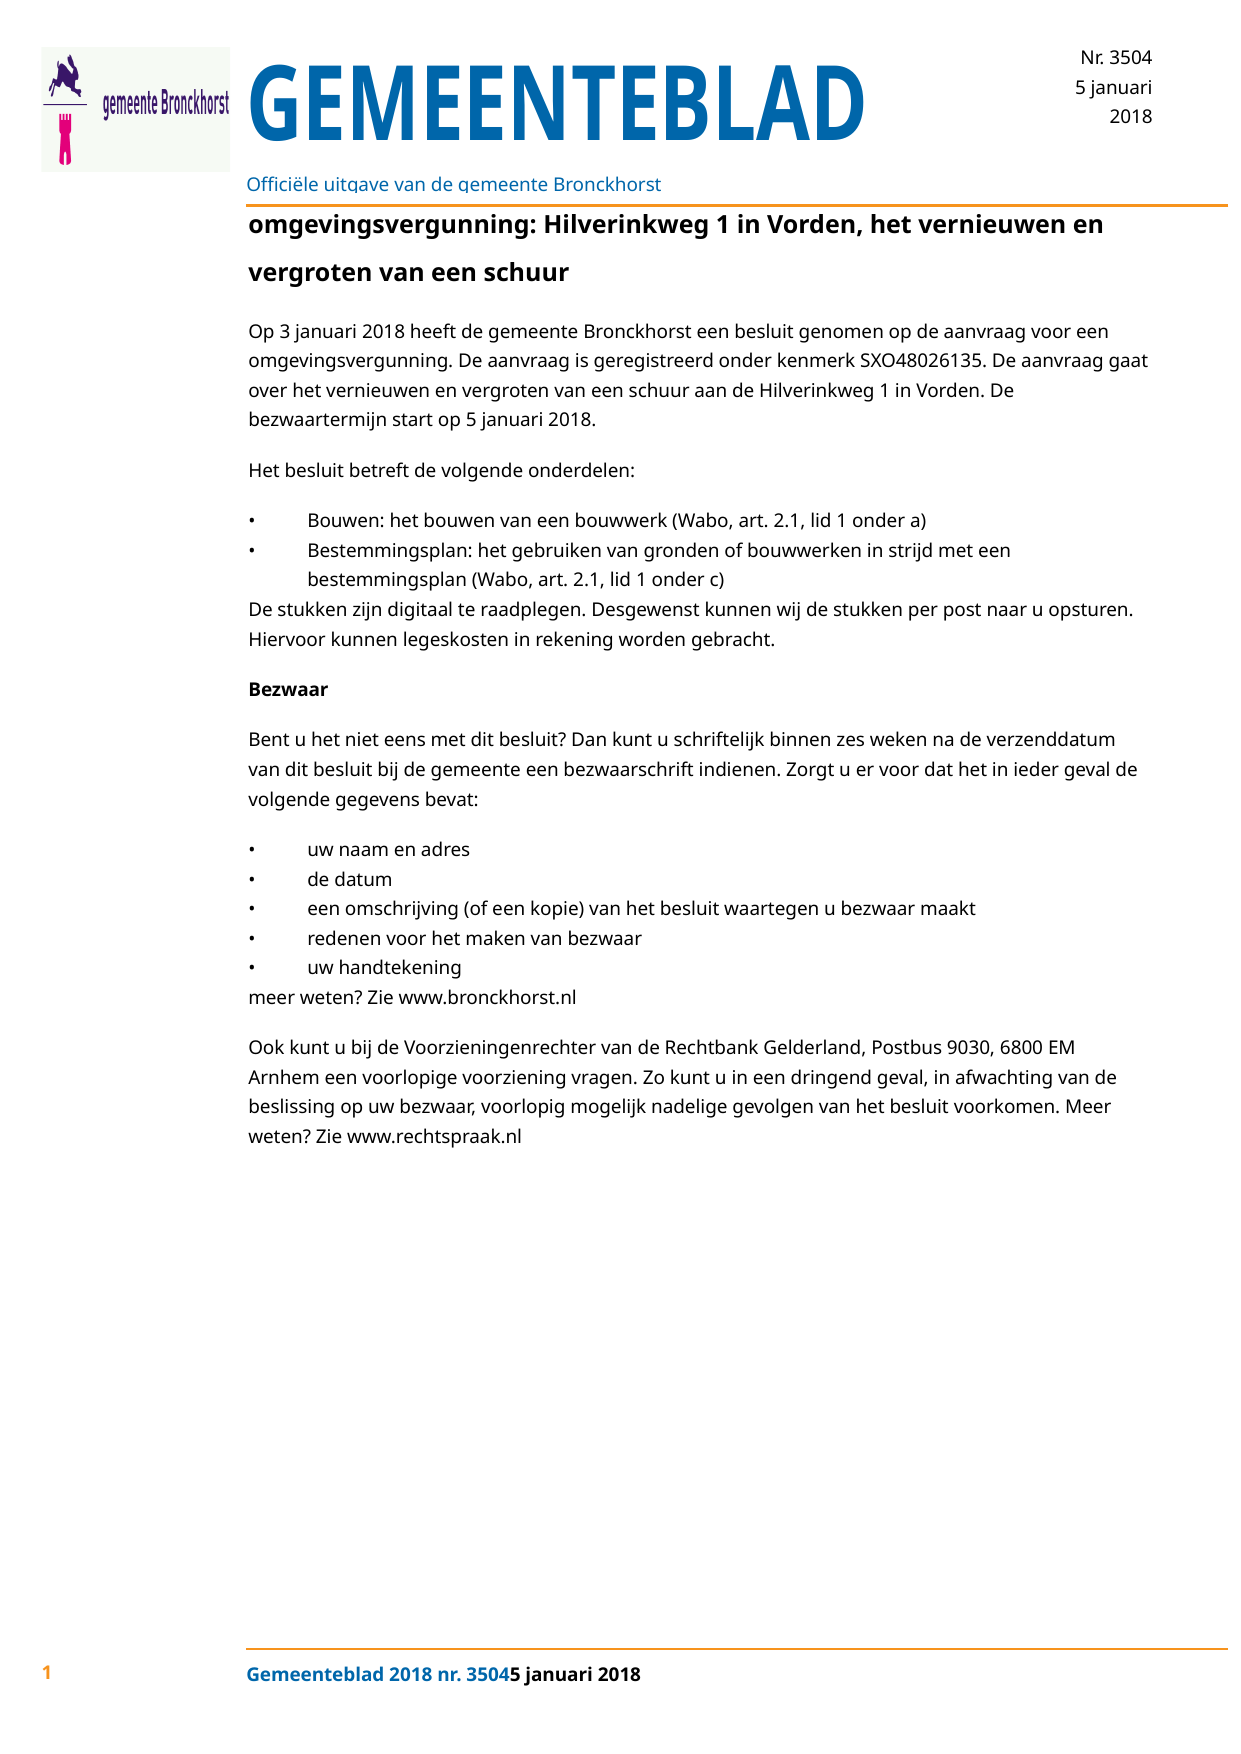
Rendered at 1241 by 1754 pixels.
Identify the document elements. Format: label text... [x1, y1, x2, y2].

list de datum [248, 866, 1152, 892]
list uw naam en adres [248, 836, 1152, 862]
text Op 3 januari 2018 heeft de gemeente Bronckhorst een besluit genomen op de aanvraag voor een omgevingsvergunning. De aanvraag is geregistreerd onder kenmerk SXO48026135. De aanvraag gaat over het vernieuwen en vergroten van een schuur aan de Hilverinkweg 1 in Vorden. De bezwaartermijn start op 5 januari 2018. [248, 318, 1152, 432]
text meer weten? Zie www.bronckhorst.nl [248, 984, 1152, 1010]
text De stukken zijn digitaal te raadplegen. Desgewenst kunnen wij de stukken per post naar u opsturen. Hiervoor kunnen legeskosten in rekening worden gebracht. [248, 596, 1152, 652]
list uw handtekening [248, 954, 1152, 980]
text Het besluit betreft de volgende onderdelen: [248, 457, 1152, 483]
text Bezwaar [248, 676, 1152, 702]
picture [41, 47, 231, 172]
list Bouwen: het bouwen van een bouwwerk (Wabo, art. 2.1, lid 1 onder a) [248, 507, 1152, 533]
text Ook kunt u bij de Voorzieningenrechter van de Rechtbank Gelderland, Postbus 9030, 6800 EM Arnhem een voorlopige voorziening vragen. Zo kunt u in een dringend geval, in afwachting van de beslissing op uw bezwaar, voorlopig mogelijk nadelige gevolgen van het besluit voorkomen. Meer weten? Zie www.rechtspraak.nl [248, 1034, 1152, 1149]
list redenen voor het maken van bezwaar [248, 925, 1152, 951]
text omgevingsvergunning: Hilverinkweg 1 in Vorden, het vernieuwen en vergroten van een schuur [248, 207, 1152, 288]
list een omschrijving (of een kopie) van het besluit waartegen u bezwaar maakt [248, 895, 1152, 921]
list Bestemmingsplan: het gebruiken van gronden of bouwwerken in strijd met een bestemmingsplan (Wabo, art. 2.1, lid 1 onder c) [248, 537, 1152, 592]
text Bent u het niet eens met dit besluit? Dan kunt u schriftelijk binnen zes weken na de verzenddatum van dit besluit bij de gemeente een bezwaarschrift indienen. Zorgt u er voor dat het in ieder geval de volgende gegevens bevat: [248, 727, 1152, 812]
